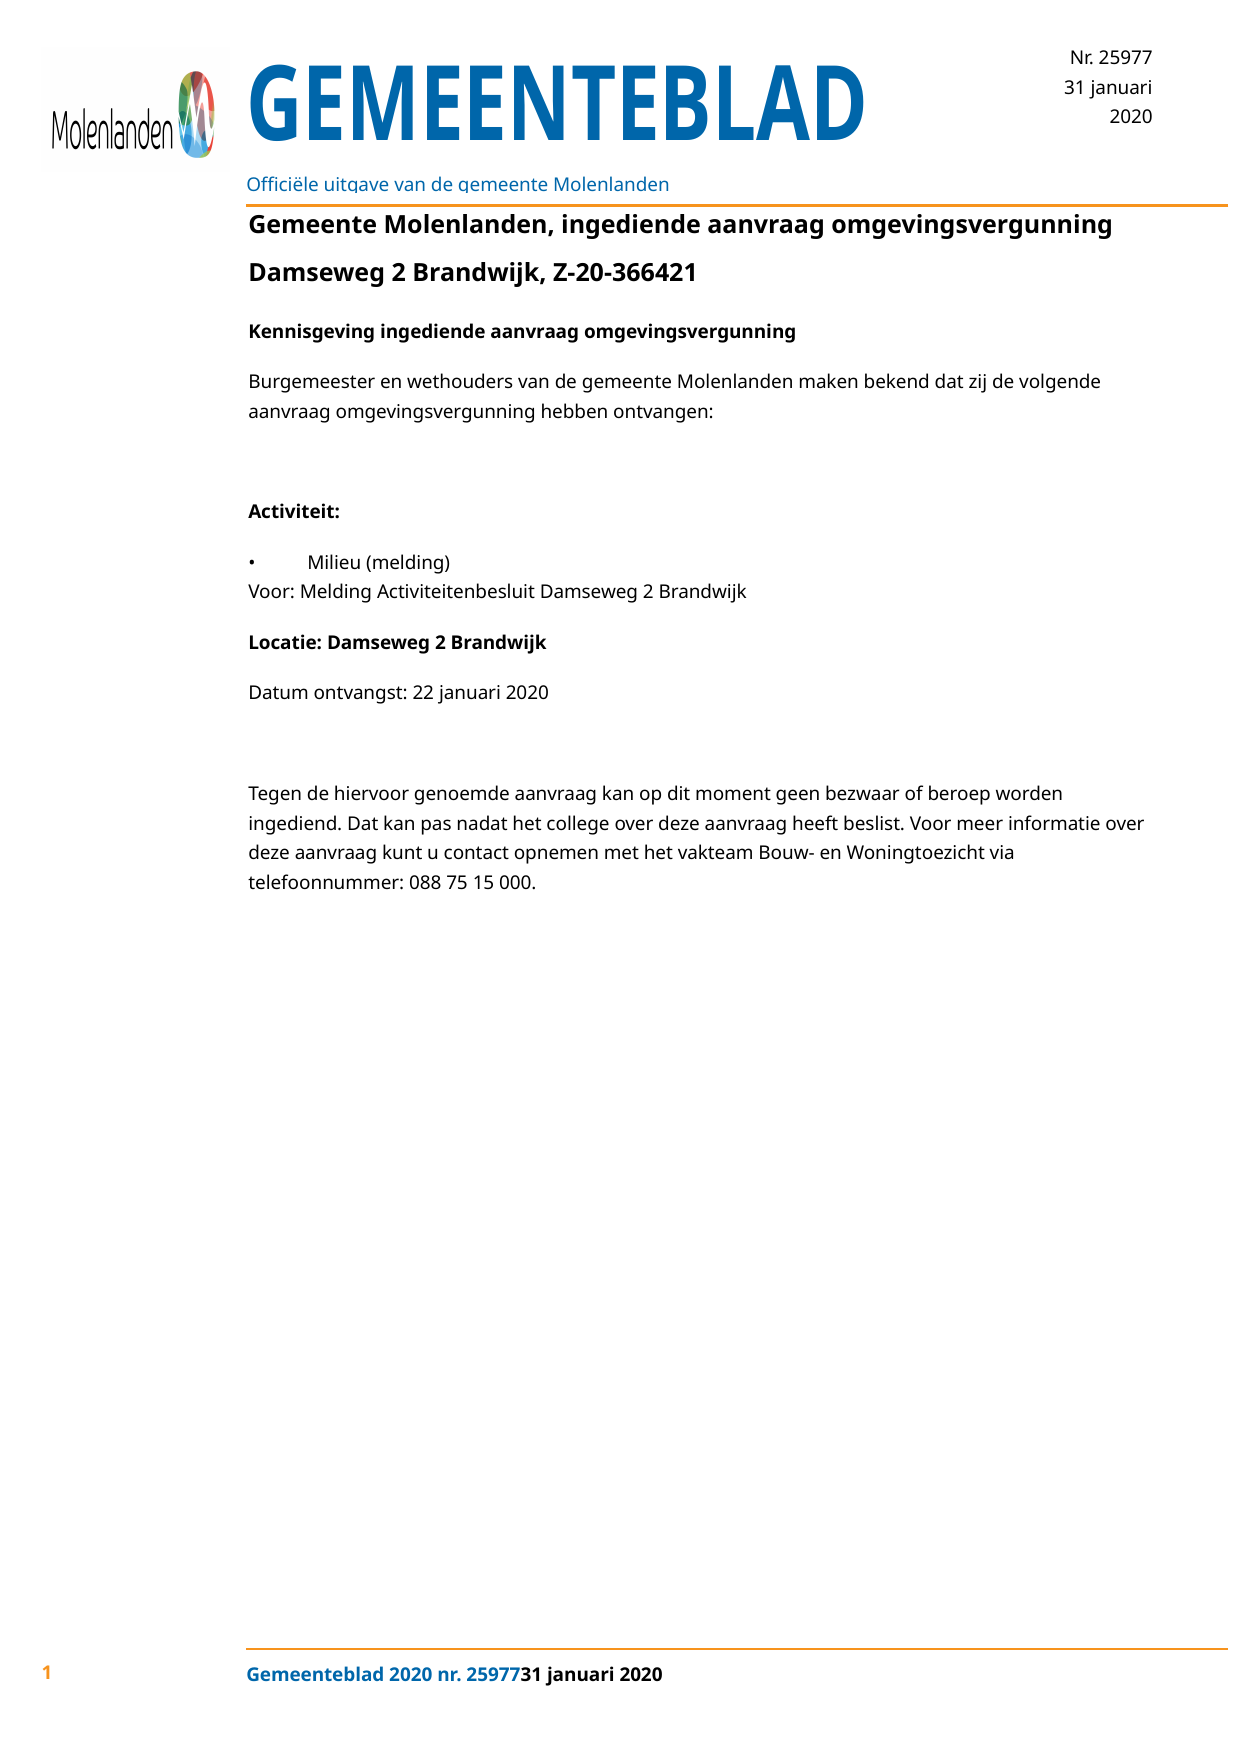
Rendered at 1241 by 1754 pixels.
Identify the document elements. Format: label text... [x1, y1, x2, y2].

text Kennisgeving ingediende aanvraag omgevingsvergunning [248, 318, 1152, 344]
text Tegen de hiervoor genoemde aanvraag kan op dit moment geen bezwaar of beroep worden ingediend. Dat kan pas nadat het college over deze aanvraag heeft beslist. Voor meer informatie over deze aanvraag kunt u contact opnemen met het vakteam Bouw- en Woningtoezicht via telefoonnummer: 088 75 15 000. [248, 780, 1152, 895]
text Gemeente Molenlanden, ingediende aanvraag omgevingsvergunning Damseweg 2 Brandwijk, Z-20-366421 [248, 207, 1152, 288]
text Datum ontvangst: 22 januari 2020 [248, 679, 1152, 705]
text Activiteit: [248, 499, 1152, 524]
picture [41, 47, 231, 172]
text Burgemeester en wethouders van de gemeente Molenlanden maken bekend dat zij de volgende aanvraag omgevingsvergunning hebben ontvangen: [248, 368, 1152, 424]
list Milieu (melding) [248, 549, 1152, 575]
text Voor: Melding Activiteitenbesluit Damseweg 2 Brandwijk [248, 579, 1152, 604]
text Locatie: Damseweg 2 Brandwijk [248, 629, 1152, 655]
